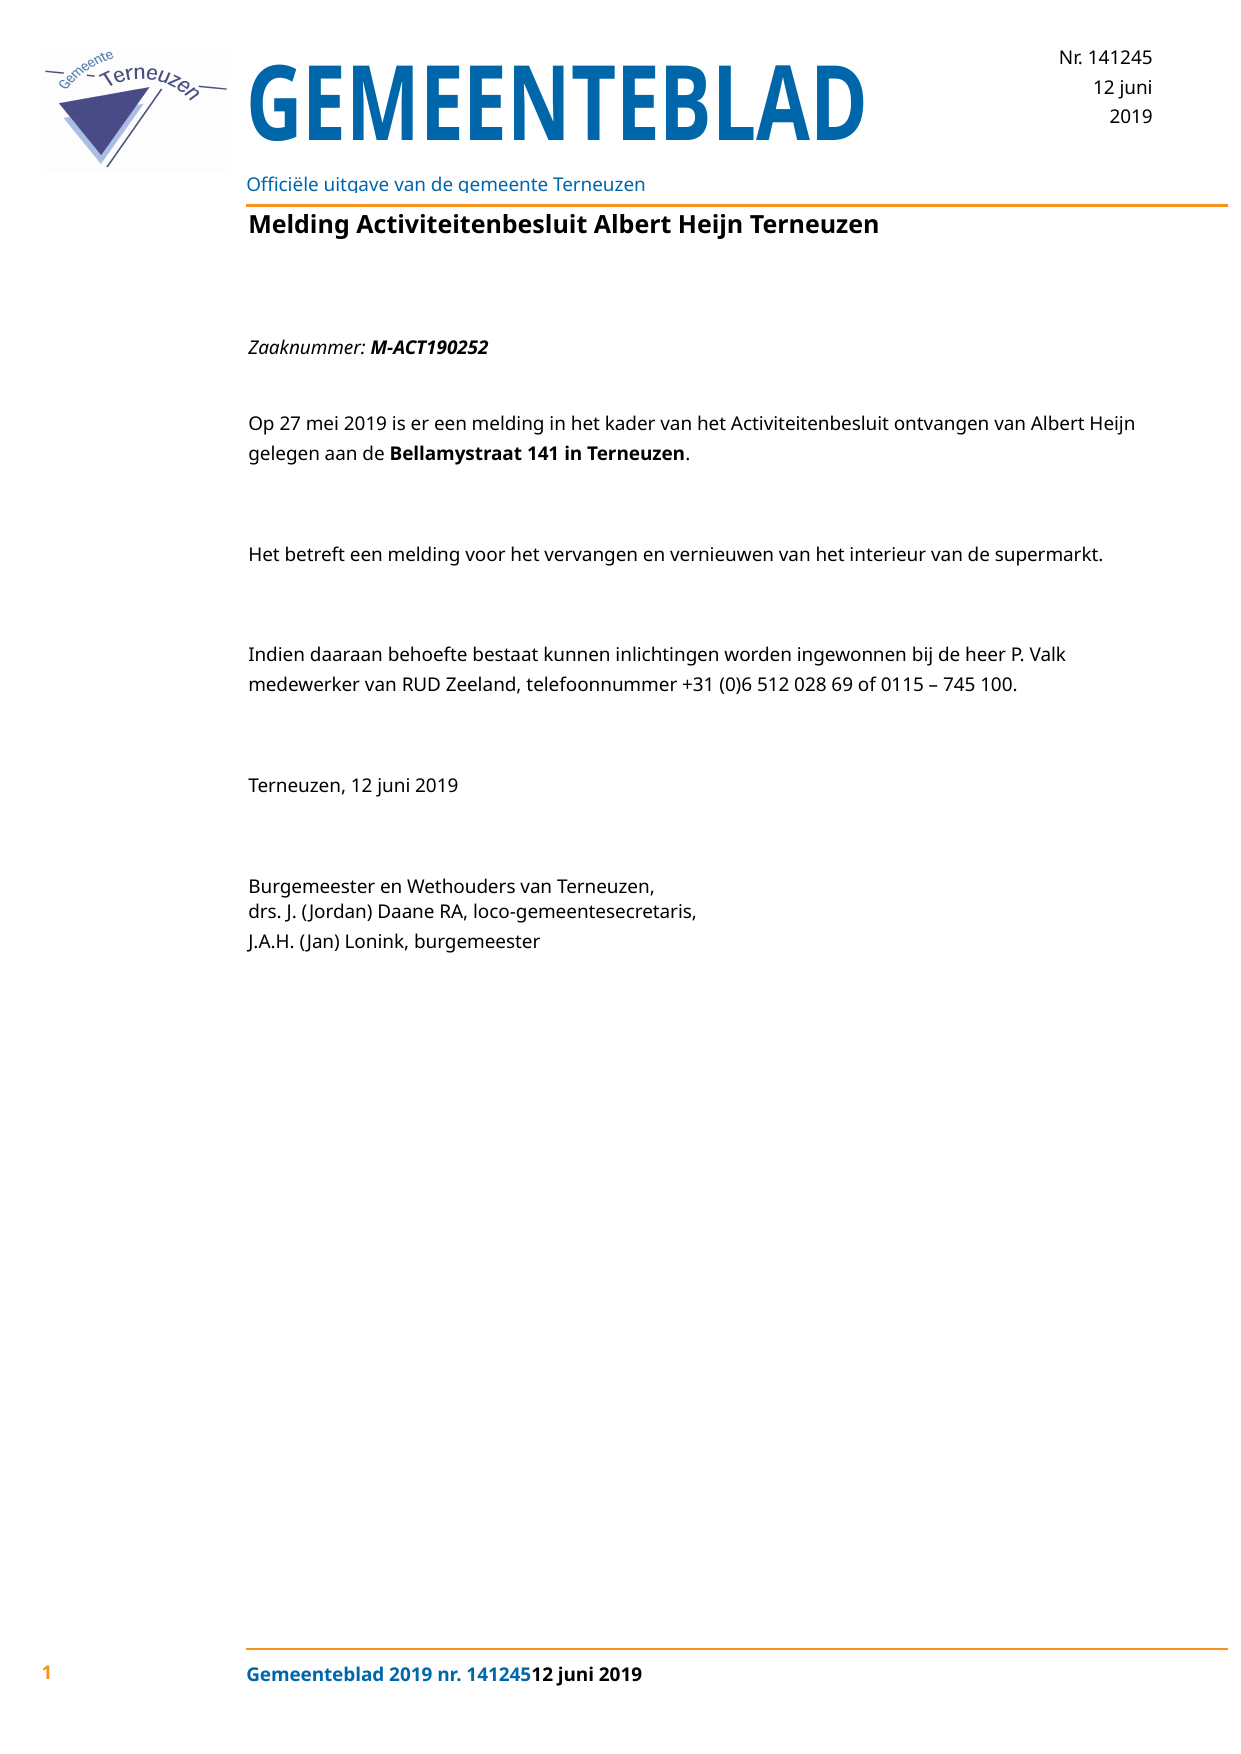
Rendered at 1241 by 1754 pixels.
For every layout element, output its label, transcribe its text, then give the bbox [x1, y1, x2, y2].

table_cell [700, 899, 1152, 1013]
text Het betreft een melding voor het vervangen en vernieuwen van het interieur van de supermarkt. [248, 541, 1152, 567]
text Terneuzen, 12 juni 2019 [248, 772, 1152, 798]
table_cell [248, 1013, 700, 1039]
text Zaaknummer: M-ACT190252 [248, 334, 1152, 360]
picture [41, 47, 231, 172]
text Melding Activiteitenbesluit Albert Heijn Terneuzen [248, 207, 1152, 241]
text Op 27 mei 2019 is er een melding in het kader van het Activiteitenbesluit ontvangen van Albert Heijn gelegen aan de Bellamystraat 141 in Terneuzen. [248, 410, 1152, 466]
text Indien daaraan behoefte bestaat kunnen inlichtingen worden ingewonnen bij de heer P. Valk medewerker van RUD Zeeland, telefoonnummer +31 (0)6 512 028 69 of 0115 – 745 100. [248, 642, 1152, 697]
table_cell [700, 1013, 1152, 1039]
table_cell [248, 1065, 700, 1090]
table_cell [700, 1065, 1152, 1090]
table_cell [248, 1039, 1152, 1065]
table_cell drs. J. (Jordan) Daane RA, loco-gemeentesecretaris, J.A.H. (Jan) Lonink, burgemeester [248, 899, 700, 1013]
table_header Burgemeester en Wethouders van Terneuzen, [248, 873, 1152, 899]
